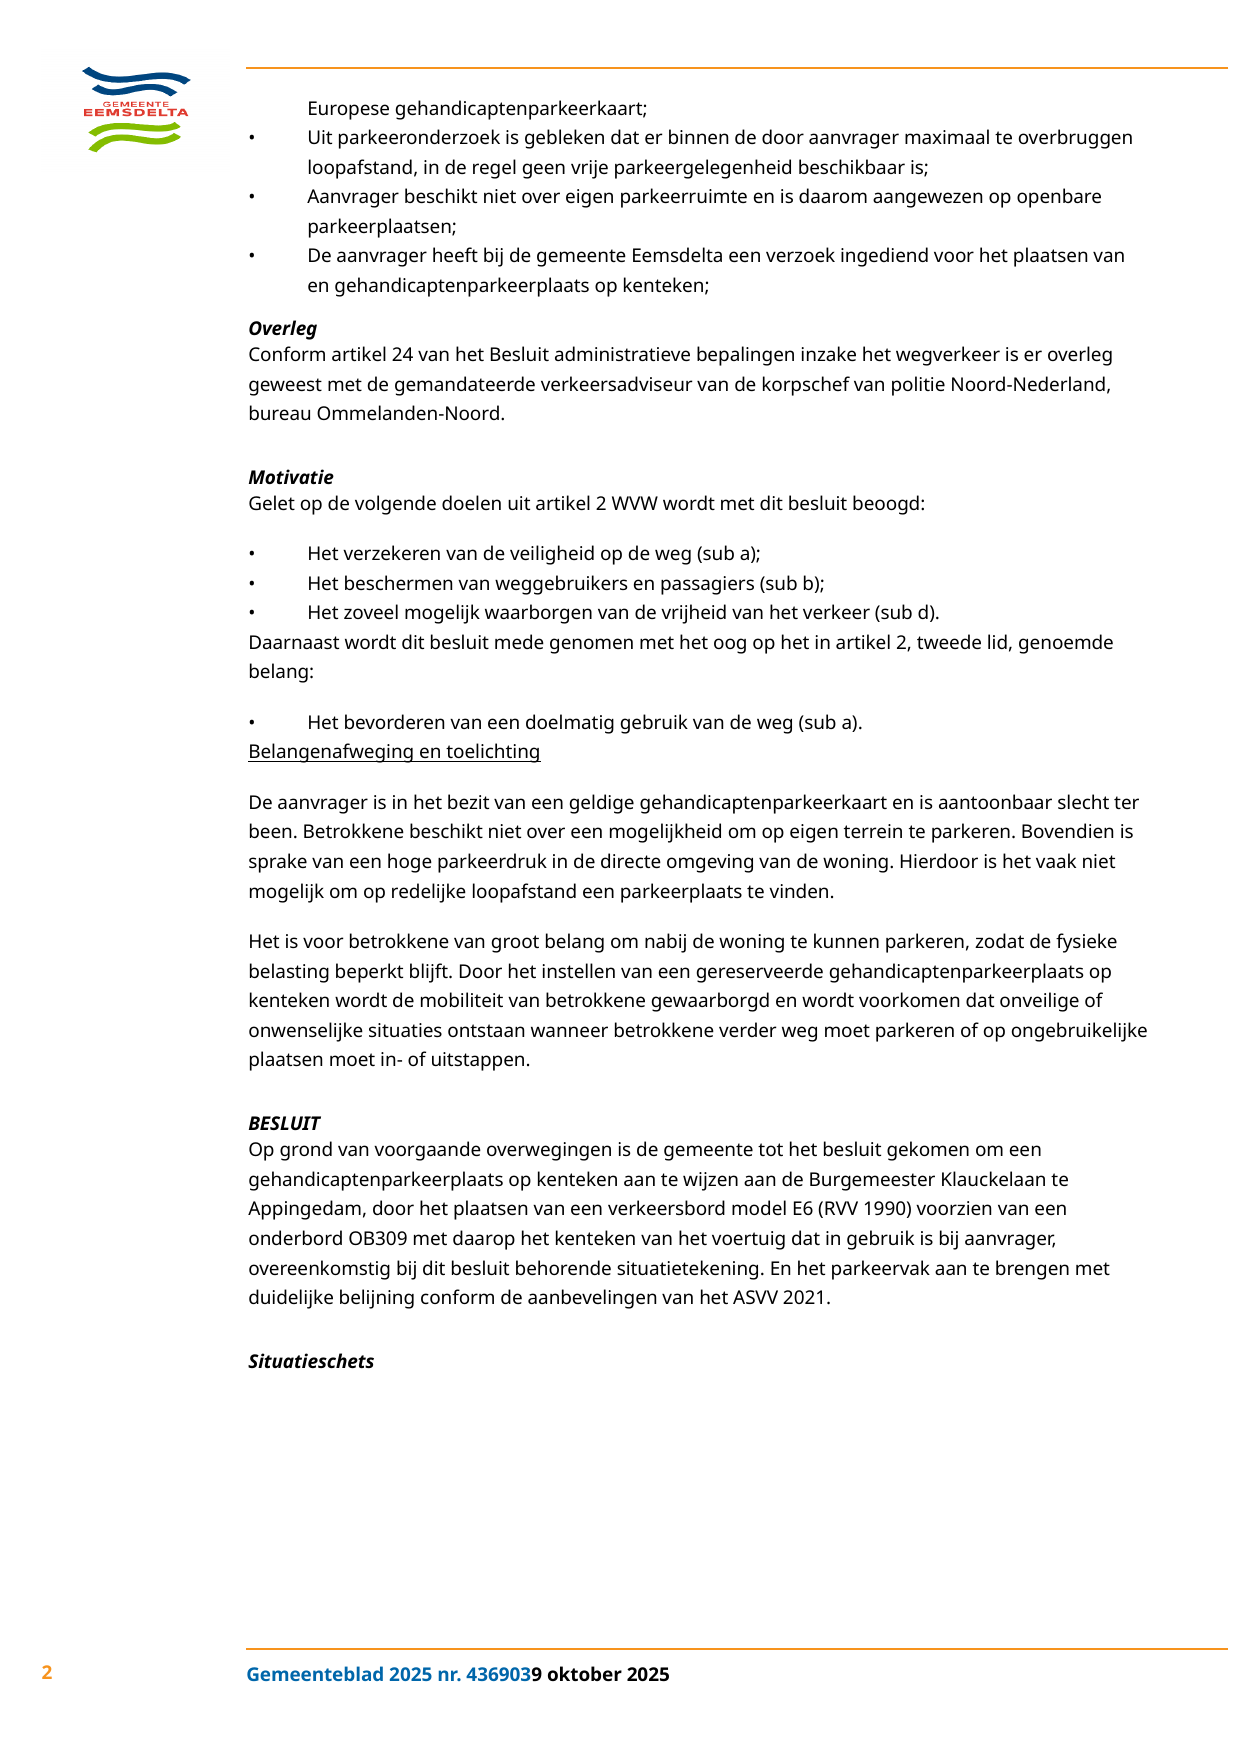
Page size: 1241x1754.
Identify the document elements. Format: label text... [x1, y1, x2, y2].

picture [41, 47, 231, 172]
text Situatieschets [248, 1348, 1152, 1374]
list De aanvrager heeft bij de gemeente Eemsdelta een verzoek ingediend voor het plaatsen van en gehandicaptenparkeerplaats op kenteken; [248, 243, 1152, 298]
list Het zoveel mogelijk waarborgen van de vrijheid van het verkeer (sub d). [248, 599, 1152, 625]
list Europese gehandicaptenparkeerkaart; [248, 95, 1152, 121]
text Overleg [248, 315, 1152, 341]
list Uit parkeeronderzoek is gebleken dat er binnen de door aanvrager maximaal te overbruggen loopafstand, in de regel geen vrije parkeergelegenheid beschikbaar is; [248, 124, 1152, 180]
text BESLUIT [248, 1111, 1152, 1136]
list Het beschermen van weggebruikers en passagiers (sub b); [248, 570, 1152, 596]
text Daarnaast wordt dit besluit mede genomen met het oog op het in artikel 2, tweede lid, genoemde belang: [248, 629, 1152, 684]
text Op grond van voorgaande overwegingen is de gemeente tot het besluit gekomen om een gehandicaptenparkeerplaats op kenteken aan te wijzen aan de Burgemeester Klauckelaan te Appingedam, door het plaatsen van een verkeersbord model E6 (RVV 1990) voorzien van een onderbord OB309 met daarop het kenteken van het voertuig dat in gebruik is bij aanvrager, overeenkomstig bij dit besluit behorende situatietekening. En het parkeervak aan te brengen met duidelijke belijning conform de aanbevelingen van het ASVV 2021. [248, 1136, 1152, 1310]
list Het verzekeren van de veiligheid op de weg (sub a); [248, 540, 1152, 566]
text Belangenafweging en toelichting [248, 739, 1152, 764]
list Het bevorderen van een doelmatig gebruik van de weg (sub a). [248, 709, 1152, 735]
text Gelet op de volgende doelen uit artikel 2 WVW wordt met dit besluit beoogd: [248, 490, 1152, 516]
text Motivatie [248, 464, 1152, 490]
text Conform artikel 24 van het Besluit administratieve bepalingen inzake het wegverkeer is er overleg geweest met de gemandateerde verkeersadviseur van de korpschef van politie Noord-Nederland, bureau Ommelanden-Noord. [248, 341, 1152, 426]
list Aanvrager beschikt niet over eigen parkeerruimte en is daarom aangewezen op openbare parkeerplaatsen; [248, 183, 1152, 239]
text Het is voor betrokkene van groot belang om nabij de woning te kunnen parkeren, zodat de fysieke belasting beperkt blijft. Door het instellen van een gereserveerde gehandicaptenparkeerplaats op kenteken wordt de mobiliteit van betrokkene gewaarborgd en wordt voorkomen dat onveilige of onwenselijke situaties ontstaan wanneer betrokkene verder weg moet parkeren of op ongebruikelijke plaatsen moet in- of uitstappen. [248, 928, 1152, 1072]
text De aanvrager is in het bezit van een geldige gehandicaptenparkeerkaart en is aantoonbaar slecht ter been. Betrokkene beschikt niet over een mogelijkheid om op eigen terrein te parkeren. Bovendien is sprake van een hoge parkeerdruk in de directe omgeving van de woning. Hierdoor is het vaak niet mogelijk om op redelijke loopafstand een parkeerplaats te vinden. [248, 789, 1152, 904]
